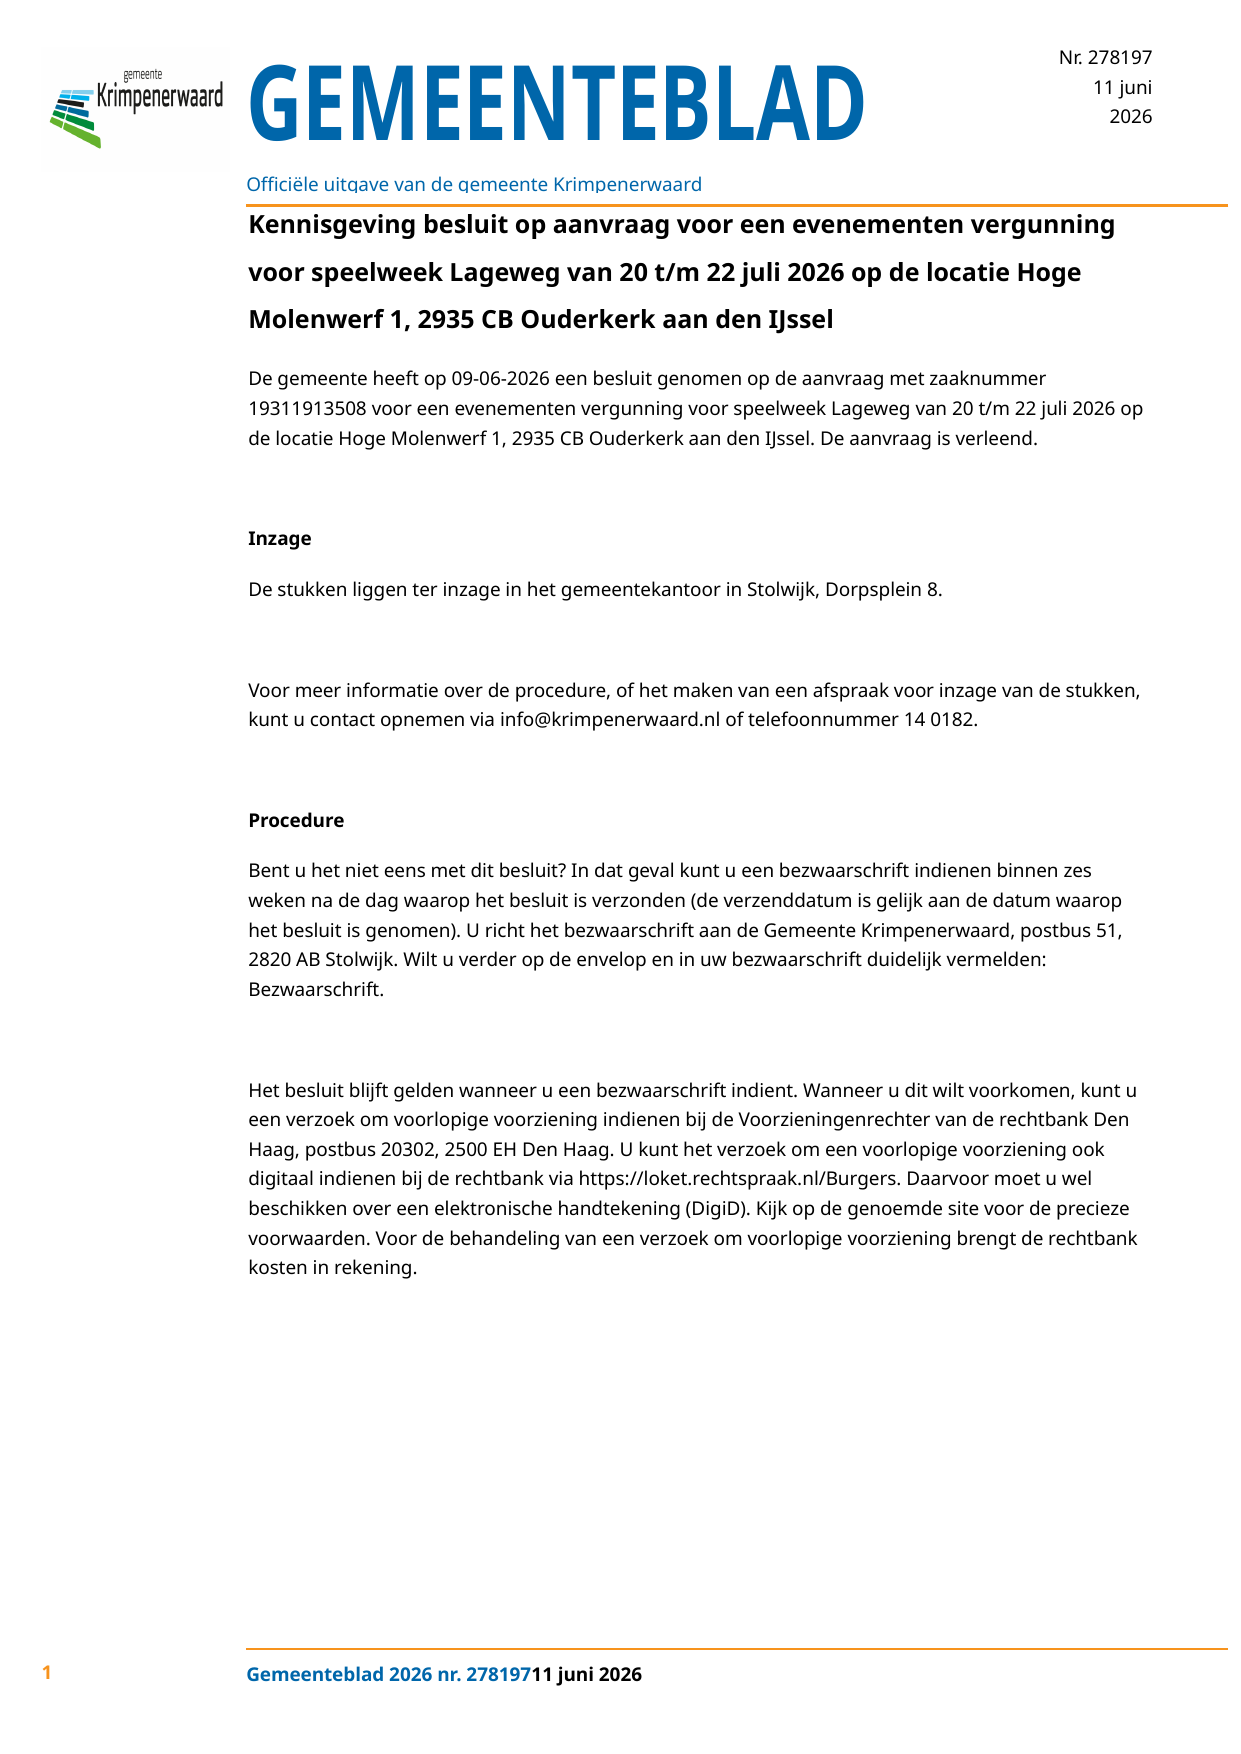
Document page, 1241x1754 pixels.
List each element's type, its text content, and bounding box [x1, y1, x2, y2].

text De stukken liggen ter inzage in het gemeentekantoor in Stolwijk, Dorpsplein 8. [248, 576, 1152, 602]
text De gemeente heeft op 09-06-2026 een besluit genomen op de aanvraag met zaaknummer 19311913508 voor een evenementen vergunning voor speelweek Lageweg van 20 t/m 22 juli 2026 op de locatie Hoge Molenwerf 1, 2935 CB Ouderkerk aan den IJssel. De aanvraag is verleend. [248, 366, 1152, 450]
text Procedure [248, 807, 1152, 833]
text Inzage [248, 526, 1152, 551]
picture [41, 47, 231, 172]
text Voor meer informatie over de procedure, of het maken van een afspraak voor inzage van de stukken, kunt u contact opnemen via info@krimpenerwaard.nl of telefoonnummer 14 0182. [248, 677, 1152, 732]
text Kennisgeving besluit op aanvraag voor een evenementen vergunning voor speelweek Lageweg van 20 t/m 22 juli 2026 op de locatie Hoge Molenwerf 1, 2935 CB Ouderkerk aan den IJssel [248, 207, 1152, 336]
text Bent u het niet eens met dit besluit? In dat geval kunt u een bezwaarschrift indienen binnen zes weken na de dag waarop het besluit is verzonden (de verzenddatum is gelijk aan de datum waarop het besluit is genomen). U richt het bezwaarschrift aan de Gemeente Krimpenerwaard, postbus 51, 2820 AB Stolwijk. Wilt u verder op de envelop en in uw bezwaarschrift duidelijk vermelden: Bezwaarschrift. [248, 858, 1152, 1002]
text Het besluit blijft gelden wanneer u een bezwaarschrift indient. Wanneer u dit wilt voorkomen, kunt u een verzoek om voorlopige voorziening indienen bij de Voorzieningenrechter van de rechtbank Den Haag, postbus 20302, 2500 EH Den Haag. U kunt het verzoek om een voorlopige voorziening ook digitaal indienen bij de rechtbank via https://loket.rechtspraak.nl/Burgers. Daarvoor moet u wel beschikken over een elektronische handtekening (DigiD). Kijk op de genoemde site voor de precieze voorwaarden. Voor de behandeling van een verzoek om voorlopige voorziening brengt de rechtbank kosten in rekening. [248, 1077, 1152, 1280]
